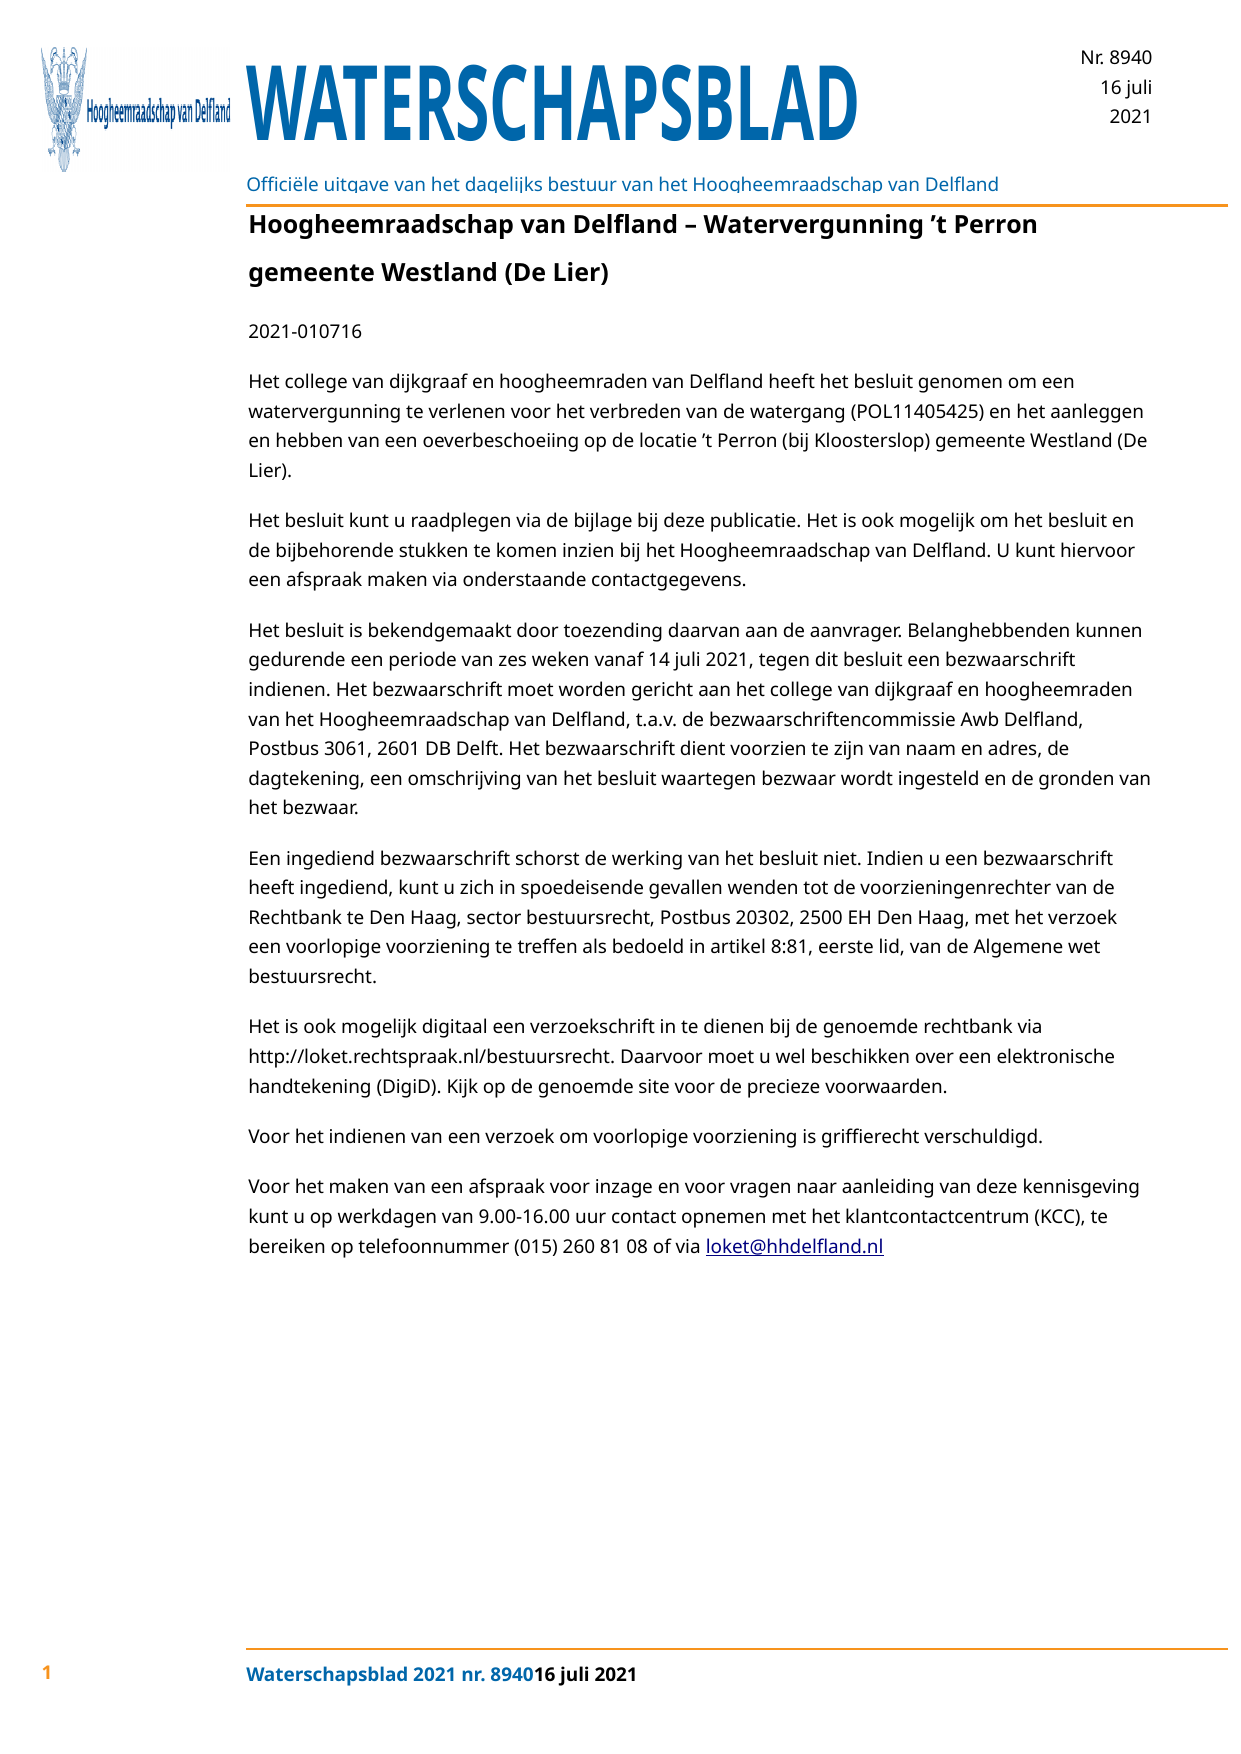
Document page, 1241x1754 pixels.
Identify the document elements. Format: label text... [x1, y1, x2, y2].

text Hoogheemraadschap van Delfland – Watervergunning ’t Perron gemeente Westland (De Lier) [248, 207, 1152, 288]
text Het besluit is bekendgemaakt door toezending daarvan aan de aanvrager. Belanghebbenden kunnen gedurende een periode van zes weken vanaf 14 juli 2021, tegen dit besluit een bezwaarschrift indienen. Het bezwaarschrift moet worden gericht aan het college van dijkgraaf en hoogheemraden van het Hoogheemraadschap van Delfland, t.a.v. de bezwaarschriftencommissie Awb Delfland, Postbus 3061, 2601 DB Delft. Het bezwaarschrift dient voorzien te zijn van naam en adres, de dagtekening, een omschrijving van het besluit waartegen bezwaar wordt ingesteld en de gronden van het bezwaar. [248, 617, 1152, 820]
text Het is ook mogelijk digitaal een verzoekschrift in te dienen bij de genoemde rechtbank via http://loket.rechtspraak.nl/bestuursrecht. Daarvoor moet u wel beschikken over een elektronische handtekening (DigiD). Kijk op de genoemde site voor de precieze voorwaarden. [248, 1014, 1152, 1099]
text 2021-010716 [248, 318, 1152, 344]
picture [41, 47, 231, 172]
text Een ingediend bezwaarschrift schorst de werking van het besluit niet. Indien u een bezwaarschrift heeft ingediend, kunt u zich in spoedeisende gevallen wenden tot de voorzieningenrechter van de Rechtbank te Den Haag, sector bestuursrecht, Postbus 20302, 2500 EH Den Haag, met het verzoek een voorlopige voorziening te treffen als bedoeld in artikel 8:81, eerste lid, van de Algemene wet bestuursrecht. [248, 845, 1152, 989]
text Voor het maken van een afspraak voor inzage en voor vragen naar aanleiding van deze kennisgeving kunt u op werkdagen van 9.00-16.00 uur contact opnemen met het klantcontactcentrum (KCC), te bereiken op telefoonnummer (015) 260 81 08 of via loket@hhdelfland.nl [248, 1174, 1152, 1259]
text Het college van dijkgraaf en hoogheemraden van Delfland heeft het besluit genomen om een watervergunning te verlenen voor het verbreden van de watergang (POL11405425) en het aanleggen en hebben van een oeverbeschoeiing op de locatie ’t Perron (bij Kloosterslop) gemeente Westland (De Lier). [248, 368, 1152, 483]
text Het besluit kunt u raadplegen via de bijlage bij deze publicatie. Het is ook mogelijk om het besluit en de bijbehorende stukken te komen inzien bij het Hoogheemraadschap van Delfland. U kunt hiervoor een afspraak maken via onderstaande contactgegevens. [248, 507, 1152, 592]
text Voor het indienen van een verzoek om voorlopige voorziening is griffierecht verschuldigd. [248, 1123, 1152, 1149]
